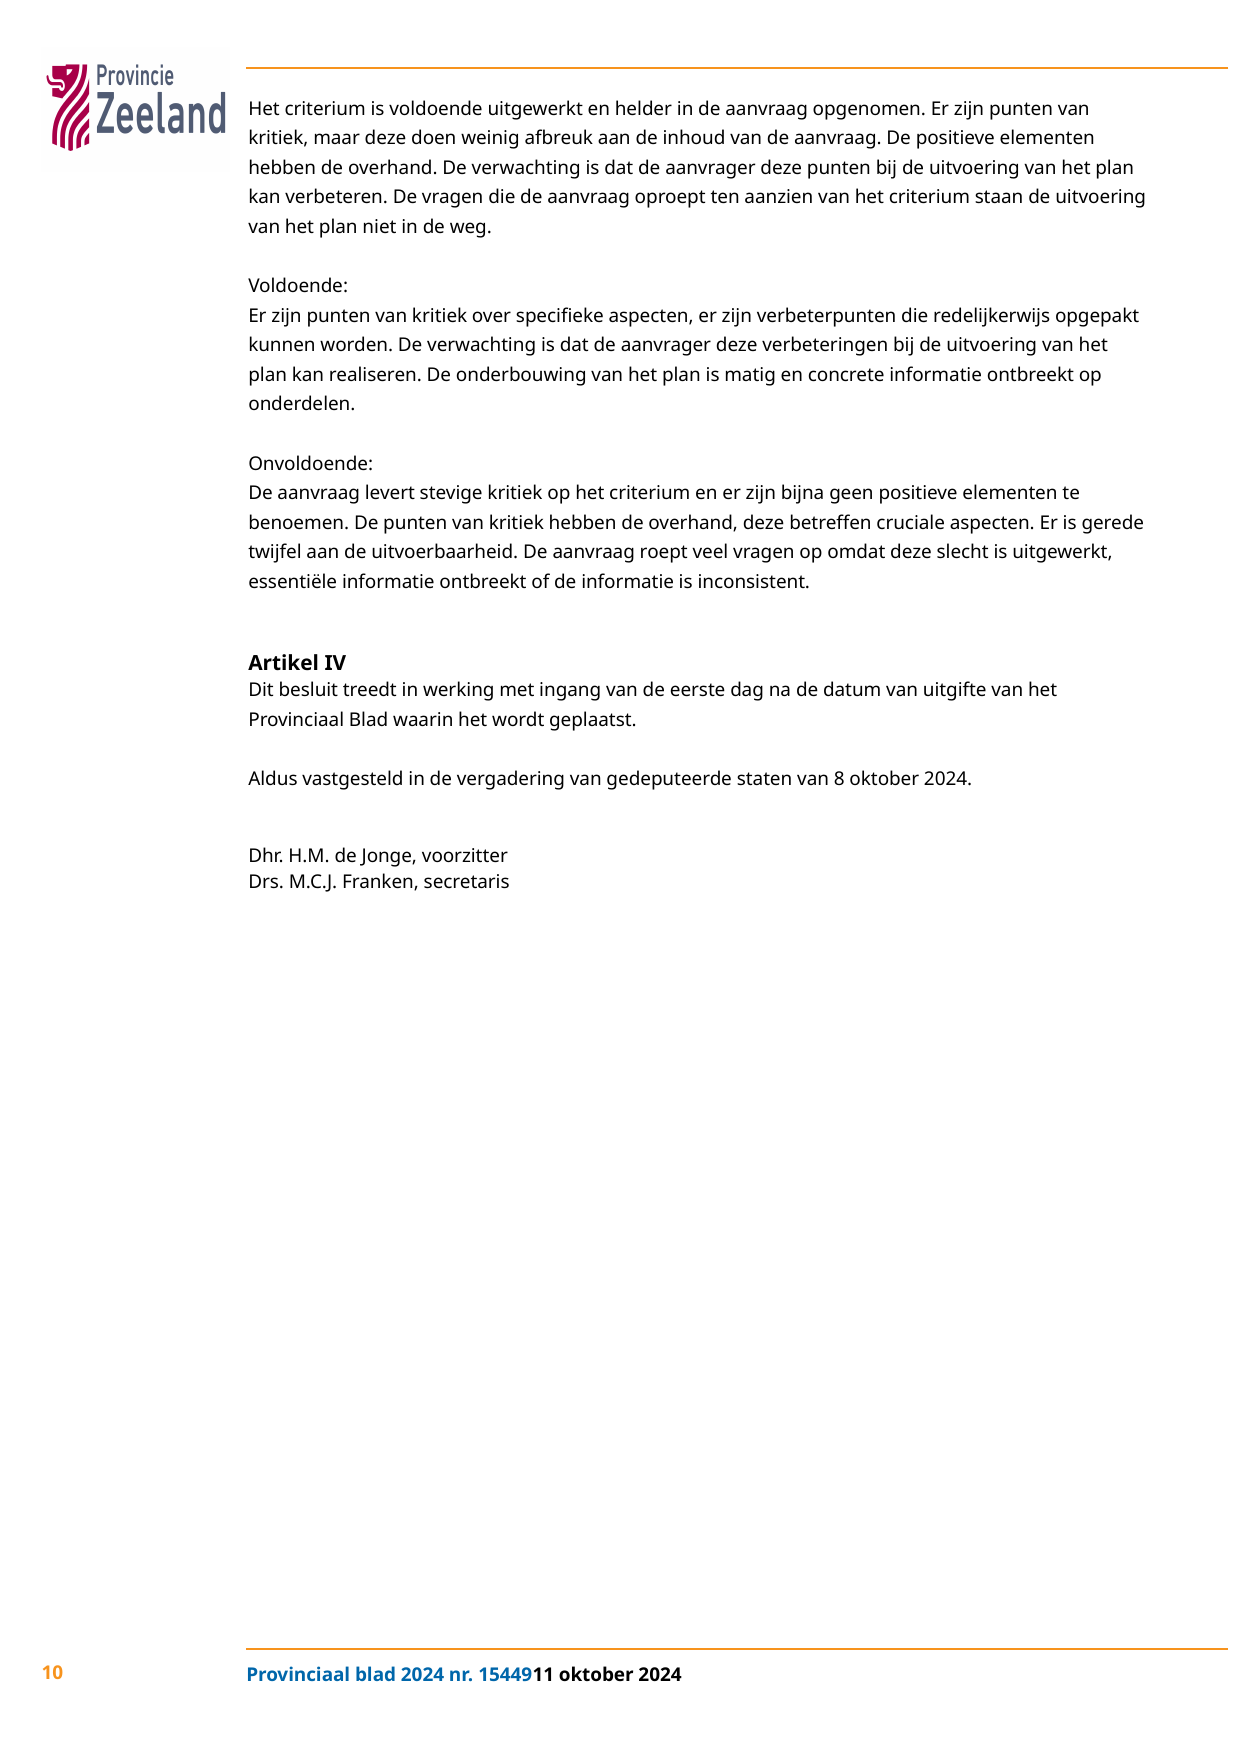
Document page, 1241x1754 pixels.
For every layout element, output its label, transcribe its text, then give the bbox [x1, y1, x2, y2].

text Drs. M.C.J. Franken, secretaris [248, 868, 1152, 894]
picture [41, 47, 231, 172]
text Er zijn punten van kritiek over specifieke aspecten, er zijn verbeterpunten die redelijkerwijs opgepakt kunnen worden. De verwachting is dat de aanvrager deze verbeteringen bij de uitvoering van het plan kan realiseren. De onderbouwing van het plan is matig en concrete informatie ontbreekt op onderdelen. [248, 302, 1152, 416]
text Voldoende: [248, 272, 1152, 298]
text Het criterium is voldoende uitgewerkt en helder in de aanvraag opgenomen. Er zijn punten van kritiek, maar deze doen weinig afbreuk aan de inhoud van de aanvraag. De positieve elementen hebben de overhand. De verwachting is dat de aanvrager deze punten bij de uitvoering van het plan kan verbeteren. De vragen die de aanvraag oproept ten aanzien van het criterium staan de uitvoering van het plan niet in de weg. [248, 95, 1152, 239]
text Artikel IV [248, 648, 1152, 677]
text Aldus vastgesteld in de vergadering van gedeputeerde staten van 8 oktober 2024. [248, 765, 1152, 791]
text Onvoldoende: [248, 450, 1152, 476]
text Dhr. H.M. de Jonge, voorzitter [248, 842, 1152, 868]
text Dit besluit treedt in werking met ingang van de eerste dag na de datum van uitgifte van het Provinciaal Blad waarin het wordt geplaatst. [248, 677, 1152, 732]
text De aanvraag levert stevige kritiek op het criterium en er zijn bijna geen positieve elementen te benoemen. De punten van kritiek hebben de overhand, deze betreffen cruciale aspecten. Er is gerede twijfel aan de uitvoerbaarheid. De aanvraag roept veel vragen op omdat deze slecht is uitgewerkt, essentiële informatie ontbreekt of de informatie is inconsistent. [248, 479, 1152, 594]
